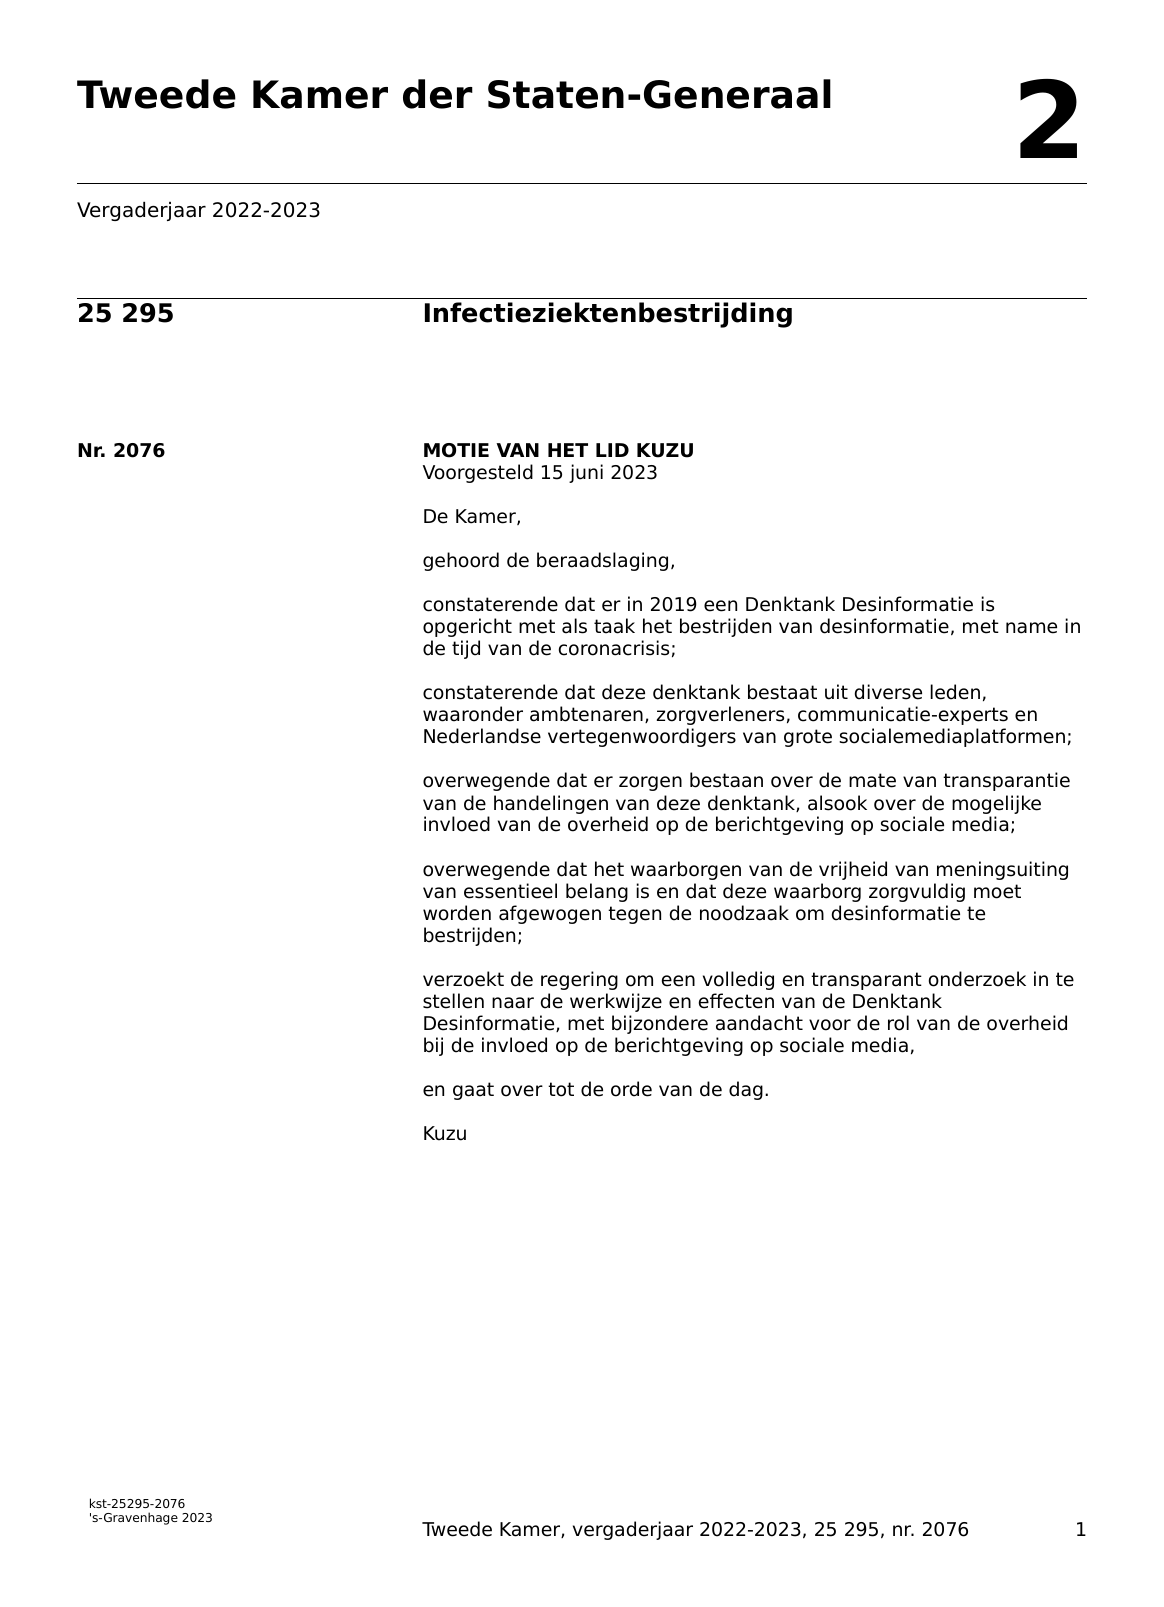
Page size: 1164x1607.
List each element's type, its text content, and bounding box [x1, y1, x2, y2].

text De Kamer, [422, 506, 1087, 528]
text gehoord de beraadslaging, [422, 550, 1087, 572]
subtitle 25 295 Infectieziektenbestrijding [77, 299, 1087, 329]
text overwegende dat er zorgen bestaan over de mate van transparantie van de handelingen van deze denktank, alsook over de mogelijke invloed van de overheid op de berichtgeving op sociale media; [422, 770, 1087, 836]
text kst-25295-2076 [88, 1497, 323, 1511]
text verzoekt de regering om een volledig en transparant onderzoek in te stellen naar de werkwijze en effecten van de Denktank Desinformatie, met bijzondere aandacht voor de rol van de overheid bij de invloed op de berichtgeving op sociale media, [422, 969, 1087, 1057]
table_cell Vergaderjaar 2022-2023 [77, 184, 1087, 298]
text 's-Gravenhage 2023 [88, 1511, 323, 1525]
table_header Tweede Kamer der Staten-Generaal [77, 59, 886, 183]
subtitle Nr. 2076 MOTIE VAN HET LID KUZU [77, 440, 1087, 462]
text Kuzu [422, 1123, 1087, 1145]
text constaterende dat er in 2019 een Denktank Desinformatie is opgericht met als taak het bestrijden van desinformatie, met name in de tijd van de coronacrisis; [422, 594, 1087, 660]
text constaterende dat deze denktank bestaat uit diverse leden, waaronder ambtenaren, zorgverleners, communicatie-experts en Nederlandse vertegenwoordigers van grote socialemediaplatformen; [422, 682, 1087, 748]
text overwegende dat het waarborgen van de vrijheid van meningsuiting van essentieel belang is en dat deze waarborg zorgvuldig moet worden afgewogen tegen de noodzaak om desinformatie te bestrijden; [422, 858, 1087, 946]
table_header 2 [886, 59, 1087, 183]
text Voorgesteld 15 juni 2023 [422, 462, 1087, 484]
text en gaat over tot de orde van de dag. [422, 1079, 1087, 1101]
